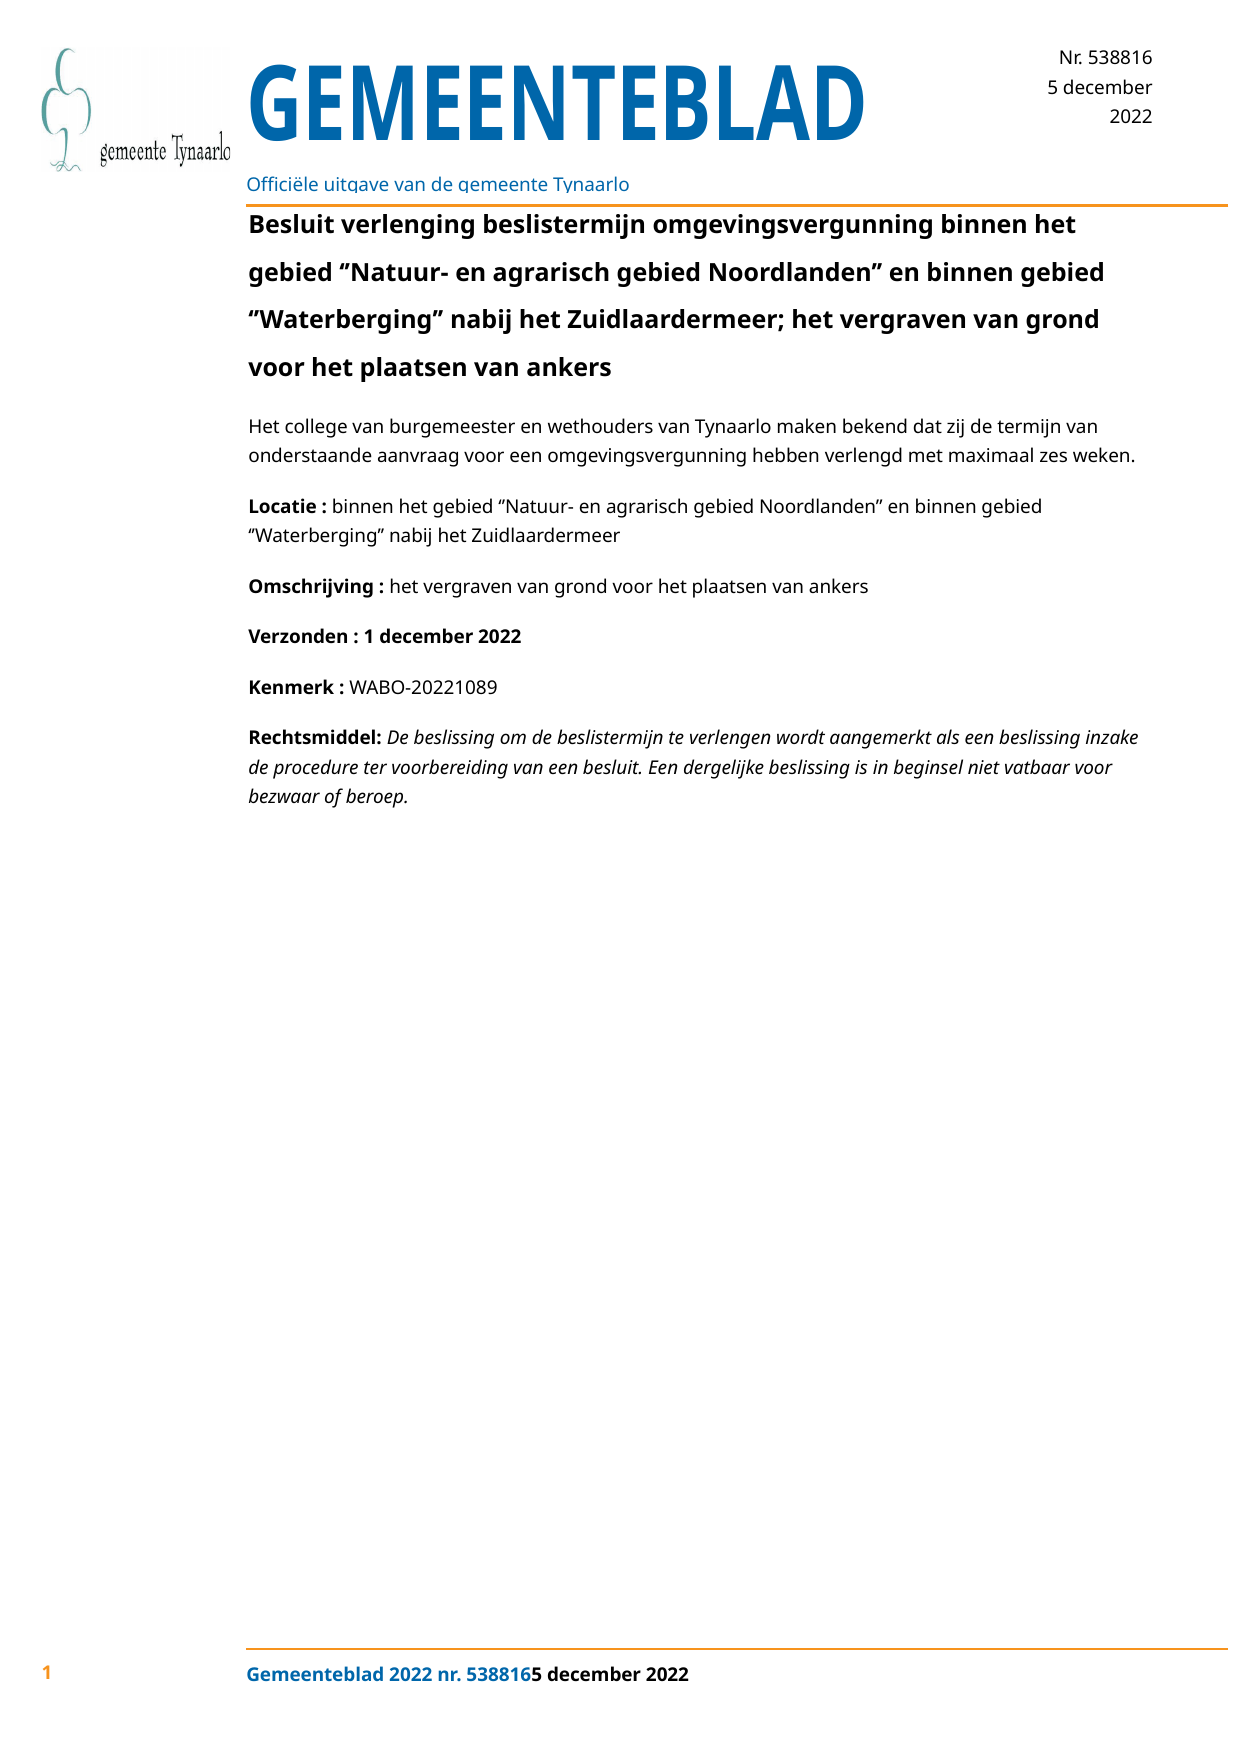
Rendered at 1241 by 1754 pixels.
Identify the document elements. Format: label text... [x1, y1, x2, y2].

text Het college van burgemeester en wethouders van Tynaarlo maken bekend dat zij de termijn van onderstaande aanvraag voor een omgevingsvergunning hebben verlengd met maximaal zes weken. [248, 413, 1152, 468]
text Verzonden : 1 december 2022 [248, 623, 1152, 649]
text Rechtsmiddel: De beslissing om de beslistermijn te verlengen wordt aangemerkt als een beslissing inzake de procedure ter voorbereiding van een besluit. Een dergelijke beslissing is in beginsel niet vatbaar voor bezwaar of beroep. [248, 724, 1152, 809]
text Omschrijving : het vergraven van grond voor het plaatsen van ankers [248, 573, 1152, 599]
text Besluit verlenging beslistermijn omgevingsvergunning binnen het gebied ‘’Natuur- en agrarisch gebied Noordlanden’’ en binnen gebied ‘’Waterberging’’ nabij het Zuidlaardermeer; het vergraven van grond voor het plaatsen van ankers [248, 207, 1152, 384]
text Locatie : binnen het gebied ‘’Natuur- en agrarisch gebied Noordlanden’’ en binnen gebied ‘’Waterberging’’ nabij het Zuidlaardermeer [248, 493, 1152, 548]
picture [41, 47, 231, 172]
text Kenmerk : WABO-20221089 [248, 674, 1152, 700]
